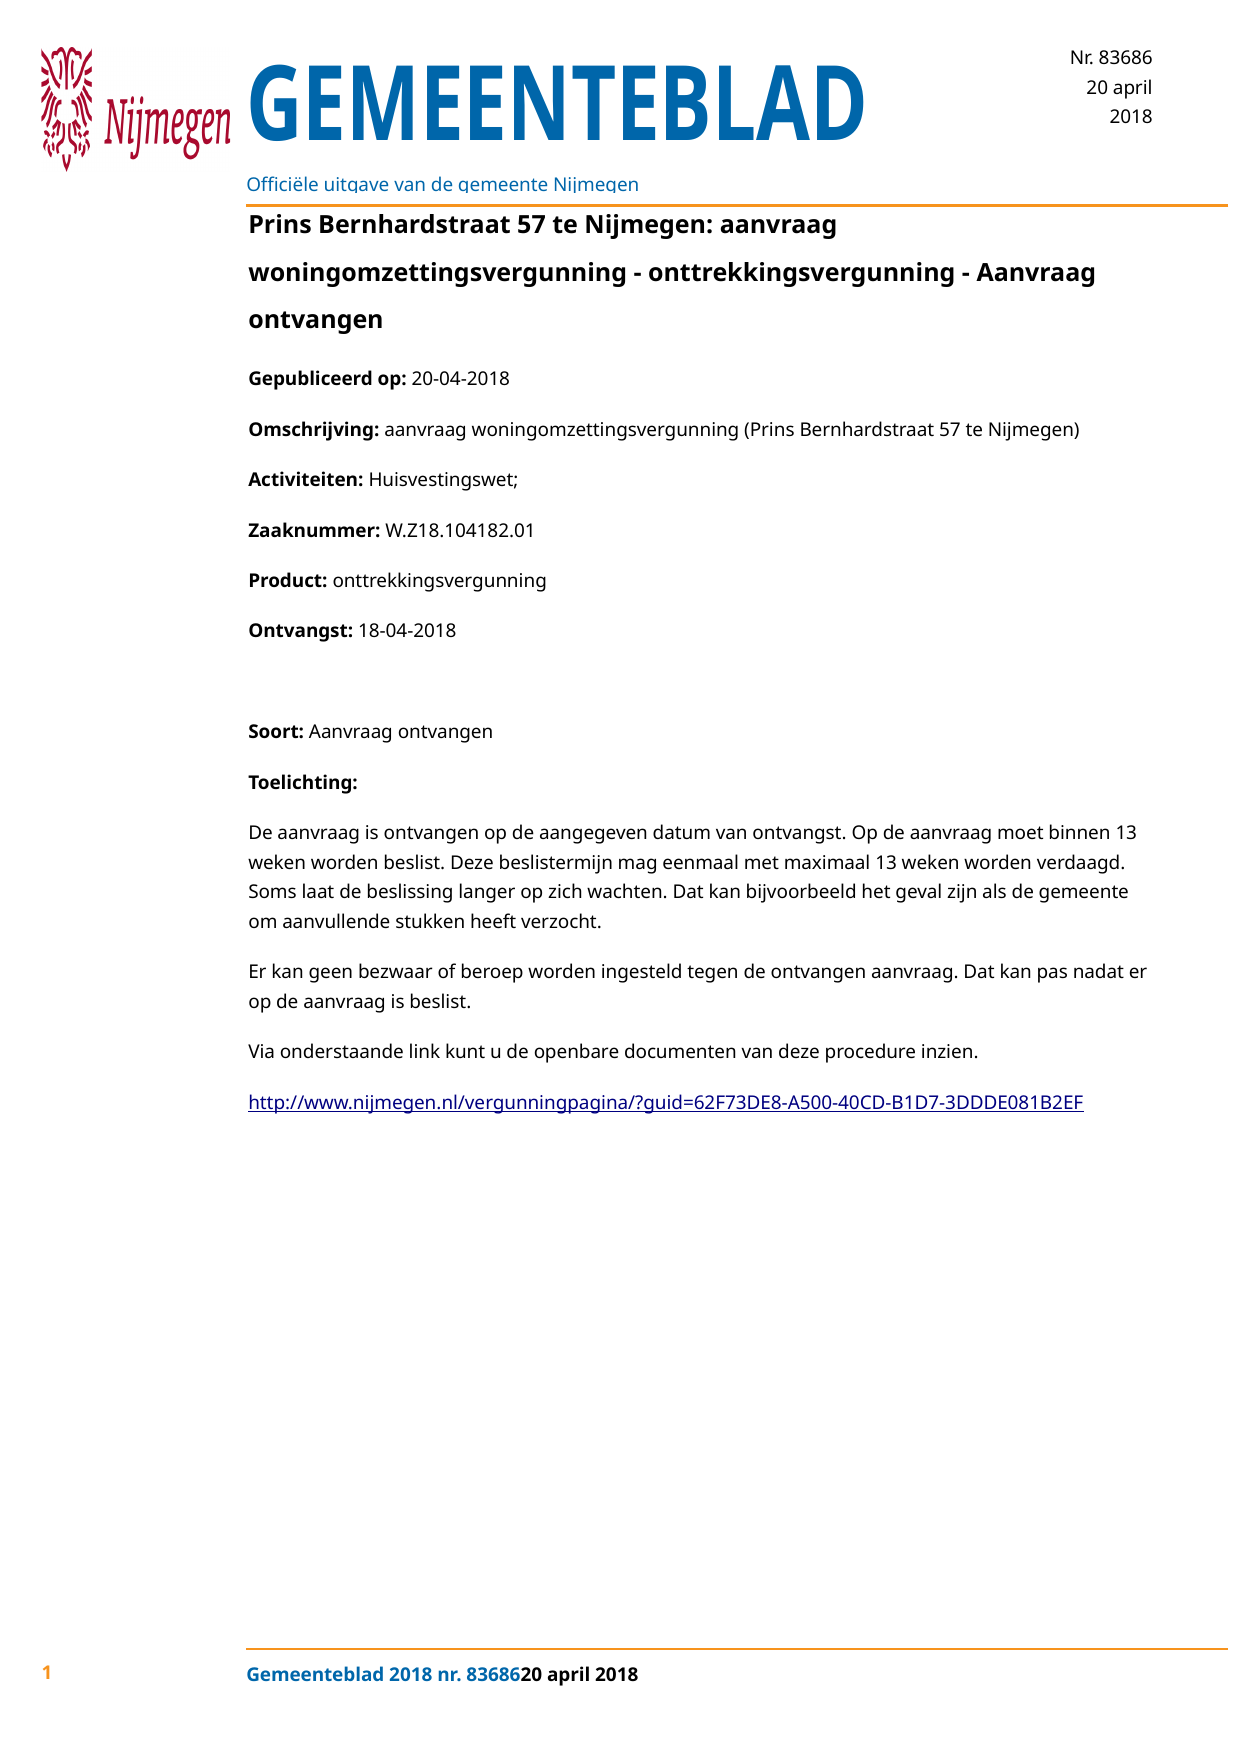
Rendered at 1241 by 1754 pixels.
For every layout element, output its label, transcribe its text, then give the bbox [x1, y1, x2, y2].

text Soort: Aanvraag ontvangen [248, 718, 1152, 744]
text Product: onttrekkingsvergunning [248, 567, 1152, 593]
text Zaaknummer: W.Z18.104182.01 [248, 517, 1152, 542]
text Via onderstaande link kunt u de openbare documenten van deze procedure inzien. [248, 1038, 1152, 1064]
text Ontvangst: 18-04-2018 [248, 618, 1152, 643]
text Er kan geen bezwaar of beroep worden ingesteld tegen de ontvangen aanvraag. Dat kan pas nadat er op de aanvraag is beslist. [248, 958, 1152, 1014]
text Toelichting: [248, 769, 1152, 794]
text Omschrijving: aanvraag woningomzettingsvergunning (Prins Bernhardstraat 57 te Nijmegen) [248, 416, 1152, 442]
text De aanvraag is ontvangen op de aangegeven datum van ontvangst. Op de aanvraag moet binnen 13 weken worden beslist. Deze beslistermijn mag eenmaal met maximaal 13 weken worden verdaagd. Soms laat de beslissing langer op zich wachten. Dat kan bijvoorbeeld het geval zijn als de gemeente om aanvullende stukken heeft verzocht. [248, 819, 1152, 934]
text Activiteiten: Huisvestingswet; [248, 466, 1152, 492]
picture [41, 47, 231, 172]
text Prins Bernhardstraat 57 te Nijmegen: aanvraag woningomzettingsvergunning - onttrekkingsvergunning - Aanvraag ontvangen [248, 207, 1152, 336]
text Gepubliceerd op: 20-04-2018 [248, 366, 1152, 391]
text http://www.nijmegen.nl/vergunningpagina/?guid=62F73DE8-A500-40CD-B1D7-3DDDE081B2EF [248, 1089, 1152, 1114]
